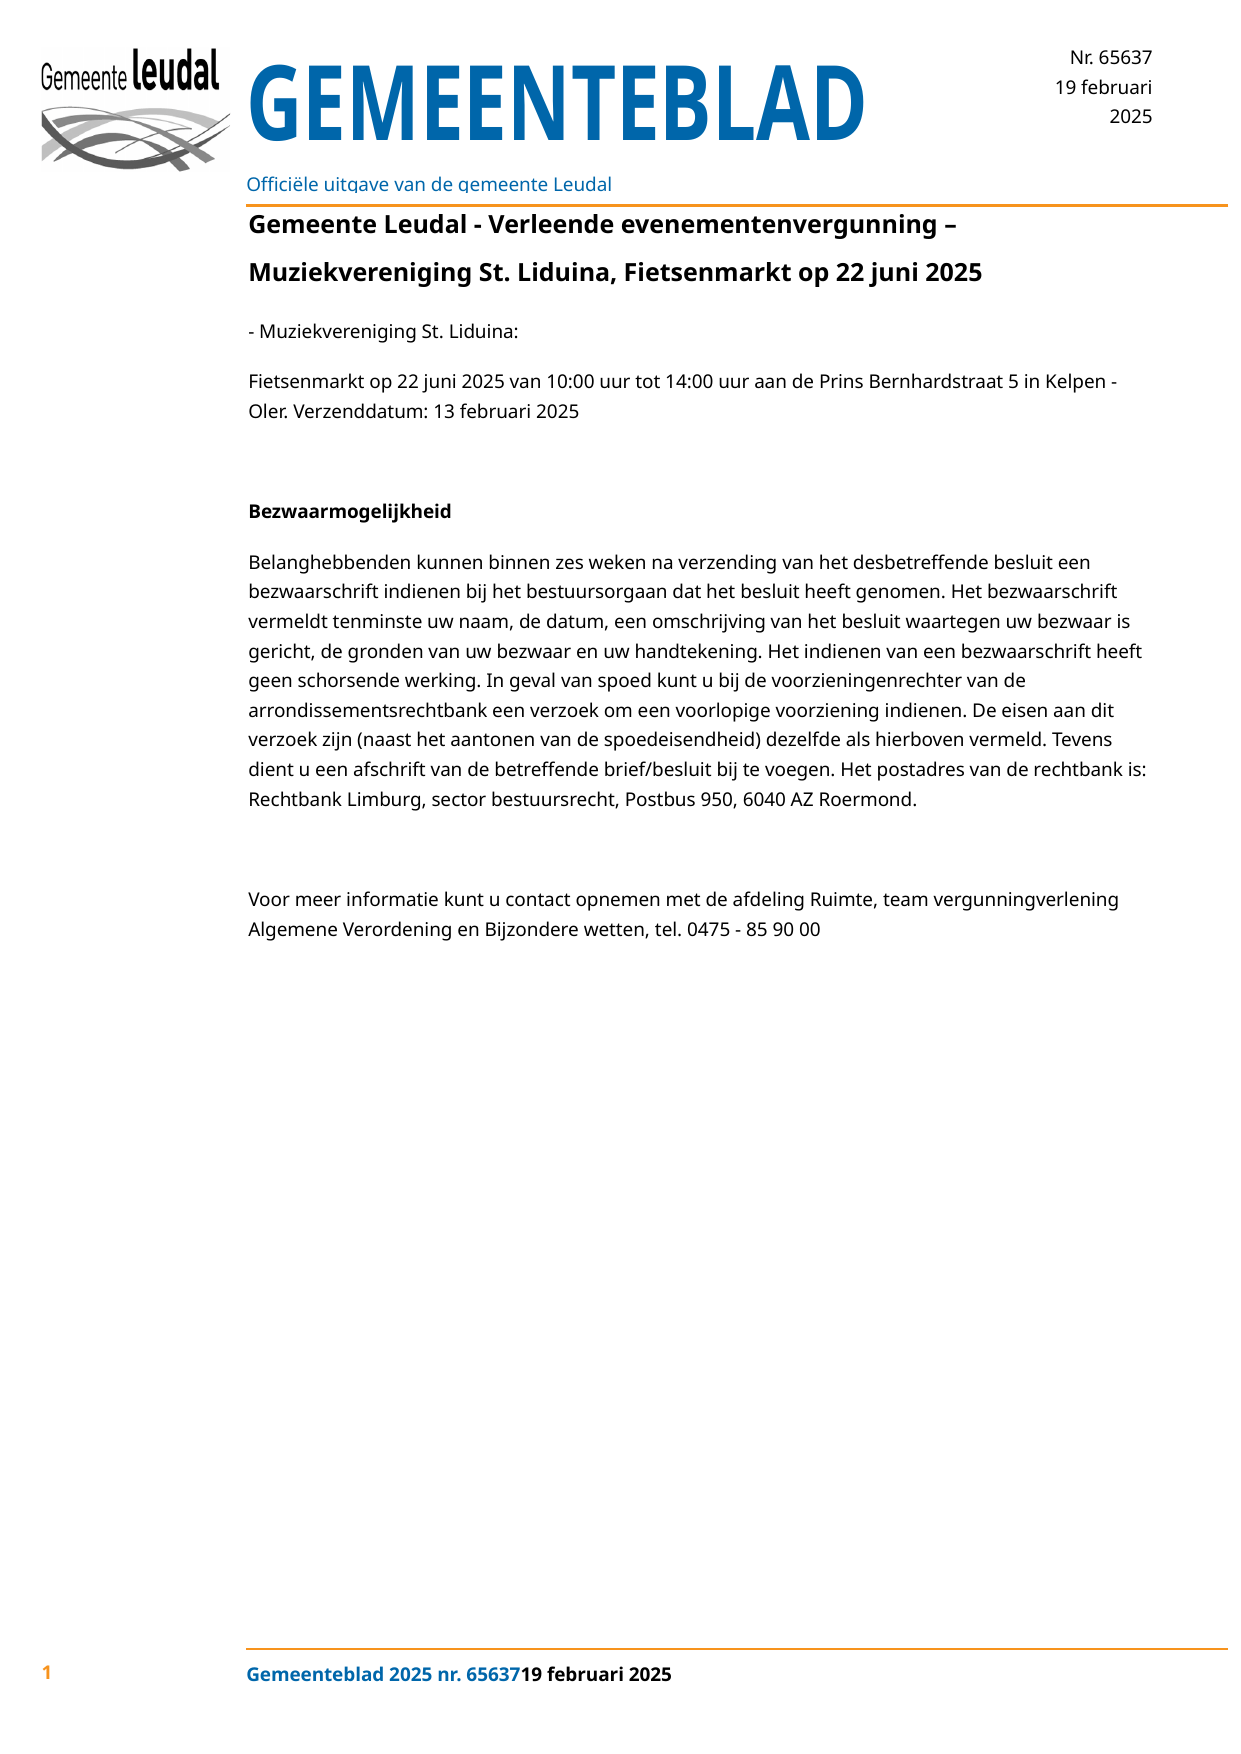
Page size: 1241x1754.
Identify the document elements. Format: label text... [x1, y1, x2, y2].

picture [41, 47, 231, 172]
text Fietsenmarkt op 22 juni 2025 van 10:00 uur tot 14:00 uur aan de Prins Bernhardstraat 5 in Kelpen - Oler. Verzenddatum: 13 februari 2025 [248, 368, 1152, 424]
text Belanghebbenden kunnen binnen zes weken na verzending van het desbetreffende besluit een bezwaarschrift indienen bij het bestuursorgaan dat het besluit heeft genomen. Het bezwaarschrift vermeldt tenminste uw naam, de datum, een omschrijving van het besluit waartegen uw bezwaar is gericht, de gronden van uw bezwaar en uw handtekening. Het indienen van een bezwaarschrift heeft geen schorsende werking. In geval van spoed kunt u bij de voorzieningenrechter van de arrondissementsrechtbank een verzoek om een voorlopige voorziening indienen. De eisen aan dit verzoek zijn (naast het aantonen van de spoedeisendheid) dezelfde als hierboven vermeld. Tevens dient u een afschrift van de betreffende brief/besluit bij te voegen. Het postadres van de rechtbank is: Rechtbank Limburg, sector bestuursrecht, Postbus 950, 6040 AZ Roermond. [248, 549, 1152, 812]
text Voor meer informatie kunt u contact opnemen met de afdeling Ruimte, team vergunningverlening Algemene Verordening en Bijzondere wetten, tel. 0475 - 85 90 00 [248, 887, 1152, 942]
text Gemeente Leudal - Verleende evenementenvergunning – Muziekvereniging St. Liduina, Fietsenmarkt op 22 juni 2025 [248, 207, 1152, 288]
text - Muziekvereniging St. Liduina: [248, 318, 1152, 344]
text Bezwaarmogelijkheid [248, 499, 1152, 524]
